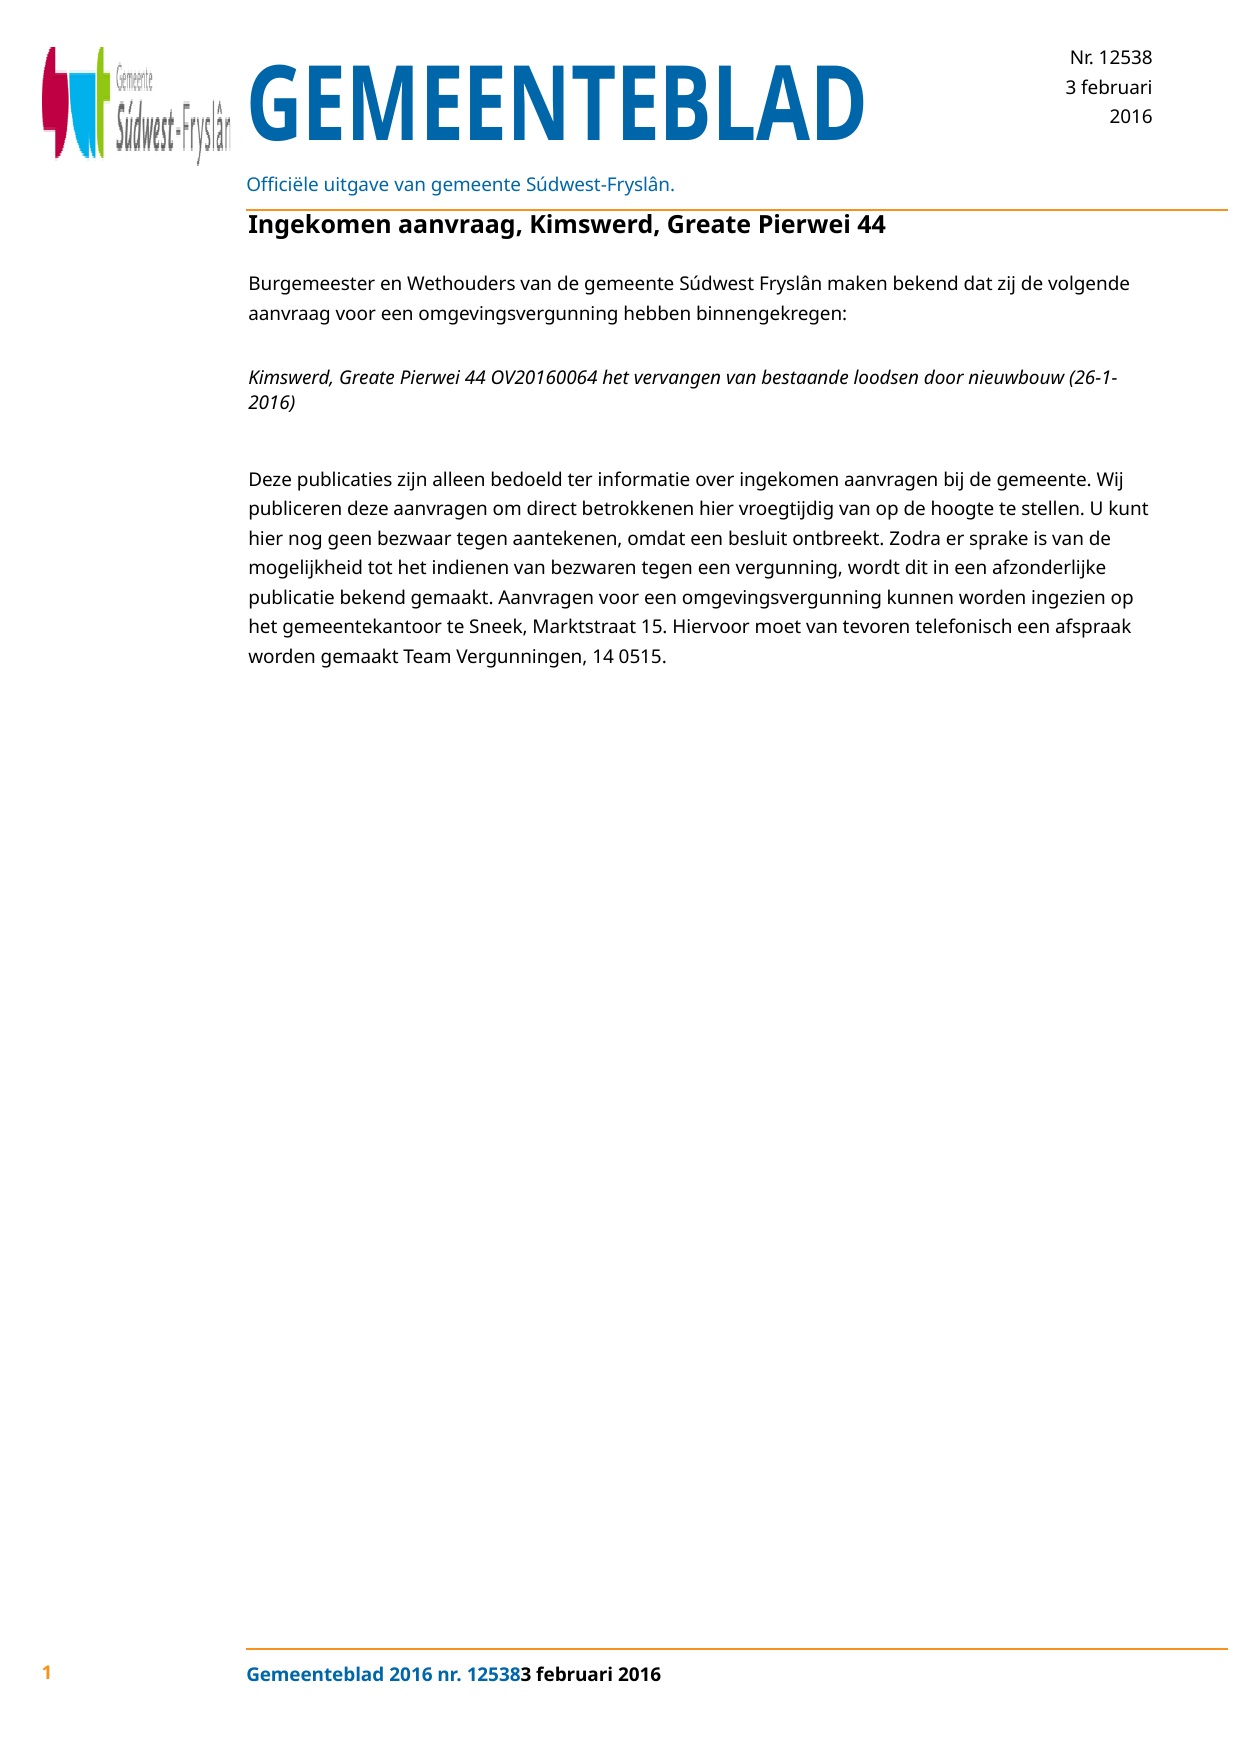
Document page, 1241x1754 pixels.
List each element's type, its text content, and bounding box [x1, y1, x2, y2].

picture [41, 47, 231, 172]
text Burgemeester en Wethouders van de gemeente Súdwest Fryslân maken bekend dat zij de volgende aanvraag voor een omgevingsvergunning hebben binnengekregen: [248, 270, 1152, 326]
text Deze publicaties zijn alleen bedoeld ter informatie over ingekomen aanvragen bij de gemeente. Wij publiceren deze aanvragen om direct betrokkenen hier vroegtijdig van op de hoogte te stellen. U kunt hier nog geen bezwaar tegen aantekenen, omdat een besluit ontbreekt. Zodra er sprake is van de mogelijkheid tot het indienen van bezwaren tegen een vergunning, wordt dit in een afzonderlijke publicatie bekend gemaakt. Aanvragen voor een omgevingsvergunning kunnen worden ingezien op het gemeentekantoor te Sneek, Marktstraat 15. Hiervoor moet van tevoren telefonisch een afspraak worden gemaakt Team Vergunningen, 14 0515. [248, 466, 1152, 669]
text Ingekomen aanvraag, Kimswerd, Greate Pierwei 44 [248, 211, 1152, 241]
text Kimswerd, Greate Pierwei 44 OV20160064 het vervangen van bestaande loodsen door nieuwbouw (26-1-2016) [248, 364, 1152, 415]
